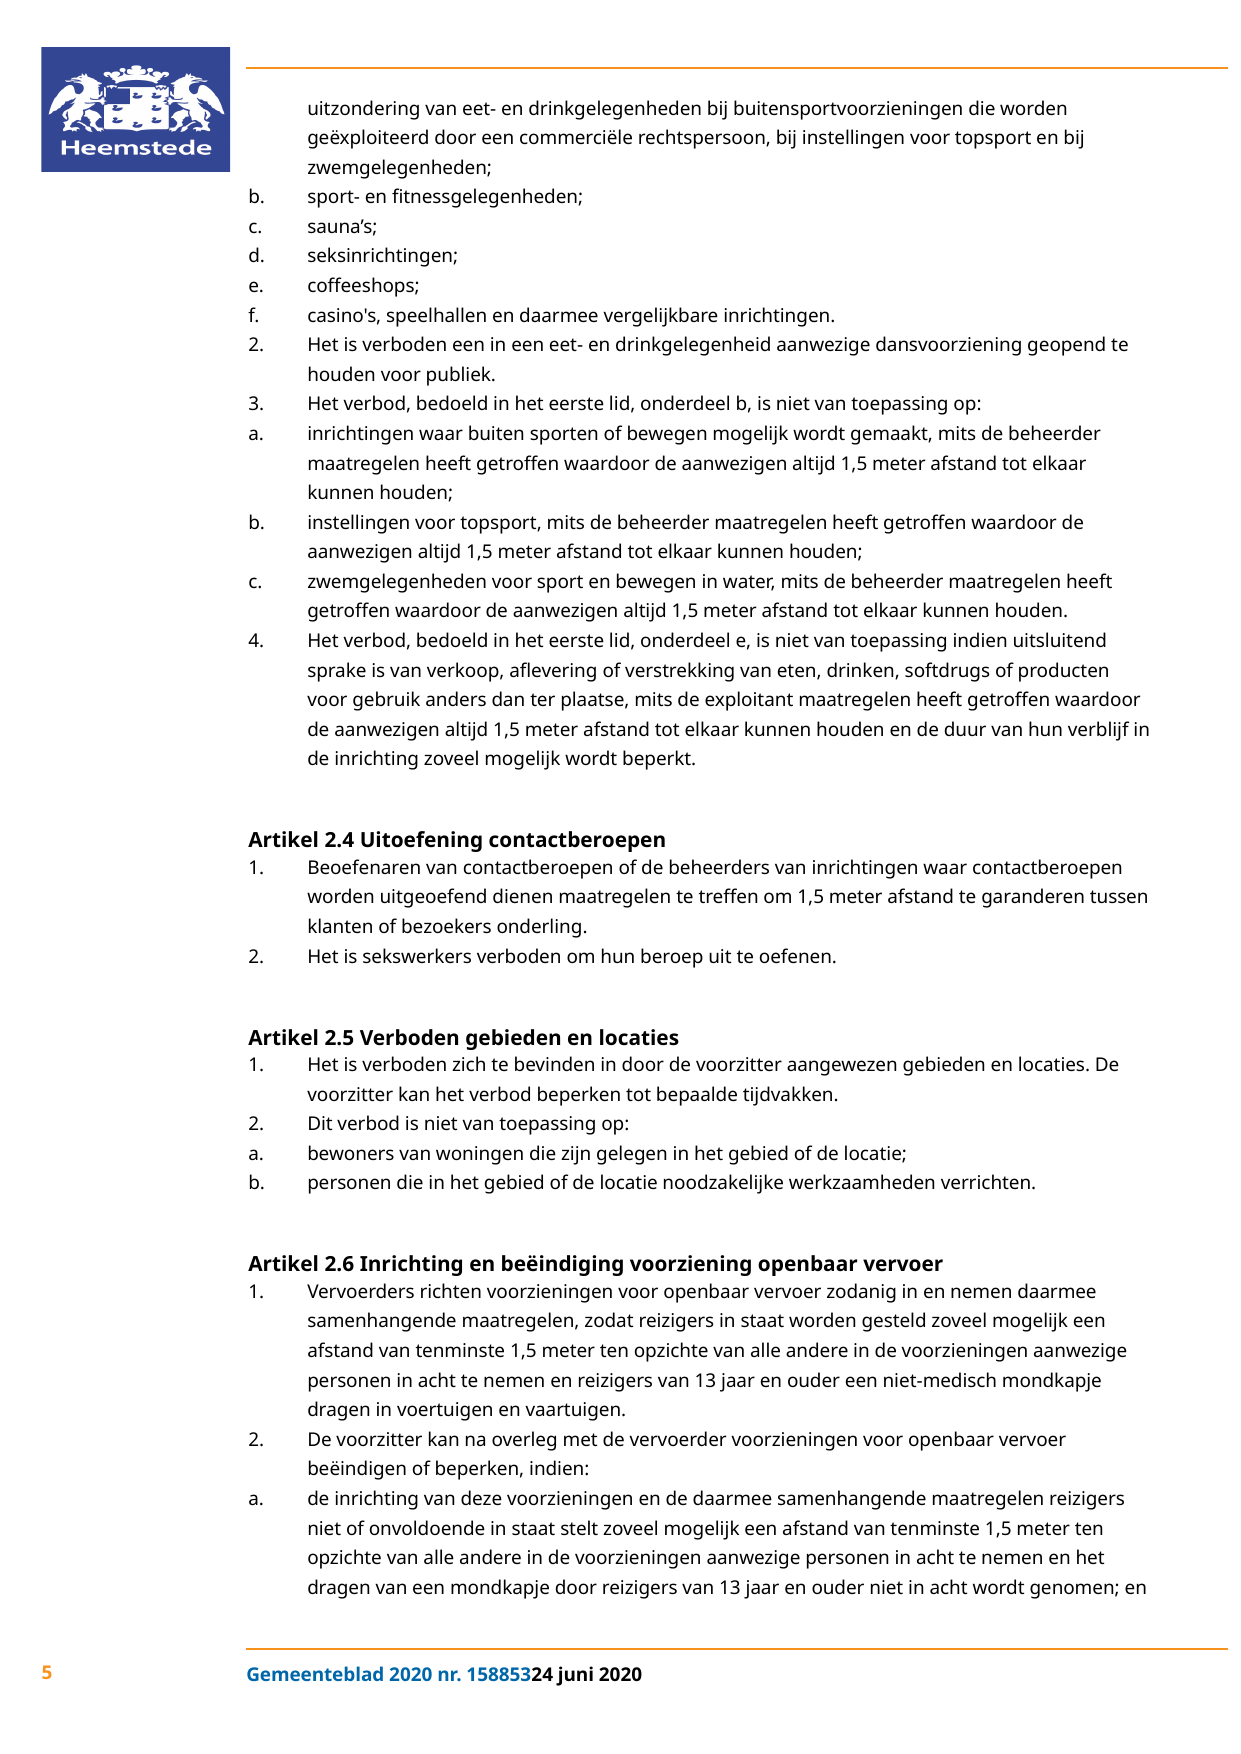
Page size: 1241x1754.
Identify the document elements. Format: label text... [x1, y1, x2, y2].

list Het is verboden een in een eet- en drinkgelegenheid aanwezige dansvoorziening geopend te houden voor publiek. [248, 331, 1152, 387]
list sauna’s; [248, 213, 1152, 239]
list Het verbod, bedoeld in het eerste lid, onderdeel e, is niet van toepassing indien uitsluitend sprake is van verkoop, aflevering of verstrekking van eten, drinken, softdrugs of producten voor gebruik anders dan ter plaatse, mits de exploitant maatregelen heeft getroffen waardoor de aanwezigen altijd 1,5 meter afstand tot elkaar kunnen houden en de duur van hun verblijf in de inrichting zoveel mogelijk wordt beperkt. [248, 627, 1152, 771]
list bewoners van woningen die zijn gelegen in het gebied of de locatie; [248, 1140, 1152, 1166]
list inrichtingen waar buiten sporten of bewegen mogelijk wordt gemaakt, mits de beheerder maatregelen heeft getroffen waardoor de aanwezigen altijd 1,5 meter afstand tot elkaar kunnen houden; [248, 420, 1152, 505]
text Artikel 2.4 Uitoefening contactberoepen [248, 826, 1152, 854]
list zwemgelegenheden voor sport en bewegen in water, mits de beheerder maatregelen heeft getroffen waardoor de aanwezigen altijd 1,5 meter afstand tot elkaar kunnen houden. [248, 568, 1152, 623]
list seksinrichtingen; [248, 243, 1152, 268]
list Beoefenaren van contactberoepen of de beheerders van inrichtingen waar contactberoepen worden uitgeoefend dienen maatregelen te treffen om 1,5 meter afstand te garanderen tussen klanten of bezoekers onderling. [248, 854, 1152, 939]
list coffeeshops; [248, 272, 1152, 298]
list casino's, speelhallen en daarmee vergelijkbare inrichtingen. [248, 302, 1152, 328]
list de inrichting van deze voorzieningen en de daarmee samenhangende maatregelen reizigers niet of onvoldoende in staat stelt zoveel mogelijk een afstand van tenminste 1,5 meter ten opzichte van alle andere in de voorzieningen aanwezige personen in acht te nemen en het dragen van een mondkapje door reizigers van 13 jaar en ouder niet in acht wordt genomen; en [248, 1485, 1152, 1599]
list uitzondering van eet- en drinkgelegenheden bij buitensportvoorzieningen die worden geëxploiteerd door een commerciële rechtspersoon, bij instellingen voor topsport en bij zwemgelegenheden; [248, 95, 1152, 180]
list Het is sekswerkers verboden om hun beroep uit te oefenen. [248, 943, 1152, 968]
list instellingen voor topsport, mits de beheerder maatregelen heeft getroffen waardoor de aanwezigen altijd 1,5 meter afstand tot elkaar kunnen houden; [248, 509, 1152, 564]
list Vervoerders richten voorzieningen voor openbaar vervoer zodanig in en nemen daarmee samenhangende maatregelen, zodat reizigers in staat worden gesteld zoveel mogelijk een afstand van tenminste 1,5 meter ten opzichte van alle andere in de voorzieningen aanwezige personen in acht te nemen en reizigers van 13 jaar en ouder een niet-medisch mondkapje dragen in voertuigen en vaartuigen. [248, 1278, 1152, 1422]
text Artikel 2.5 Verboden gebieden en locaties [248, 1023, 1152, 1051]
list Het is verboden zich te bevinden in door de voorzitter aangewezen gebieden en locaties. De voorzitter kan het verbod beperken tot bepaalde tijdvakken. [248, 1051, 1152, 1107]
list Het verbod, bedoeld in het eerste lid, onderdeel b, is niet van toepassing op: [248, 391, 1152, 416]
picture [41, 47, 231, 172]
list sport- en fitnessgelegenheden; [248, 183, 1152, 209]
list personen die in het gebied of de locatie noodzakelijke werkzaamheden verrichten. [248, 1169, 1152, 1195]
list De voorzitter kan na overleg met de vervoerder voorzieningen voor openbaar vervoer beëindigen of beperken, indien: [248, 1426, 1152, 1481]
list Dit verbod is niet van toepassing op: [248, 1110, 1152, 1136]
text Artikel 2.6 Inrichting en beëindiging voorziening openbaar vervoer [248, 1249, 1152, 1278]
